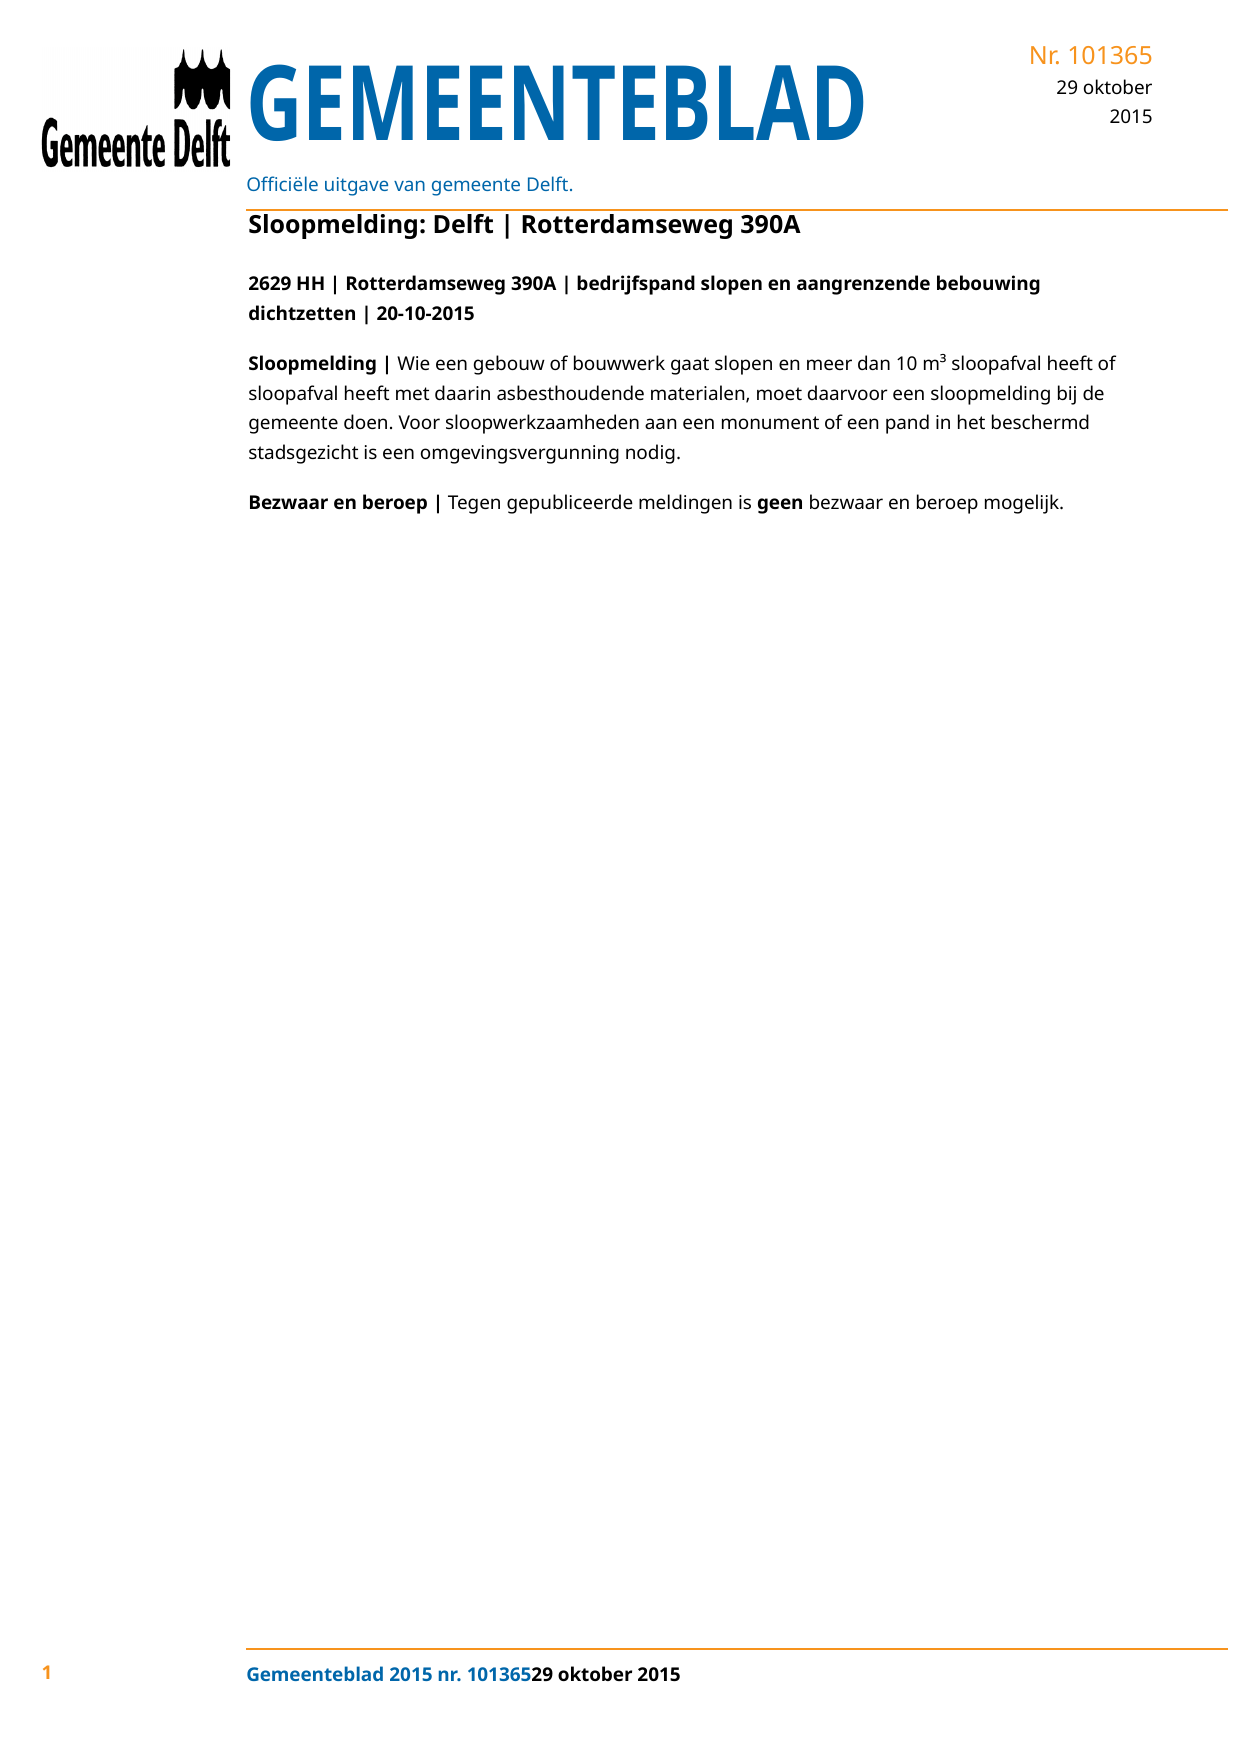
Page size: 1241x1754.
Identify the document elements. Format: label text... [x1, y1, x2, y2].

text Sloopmelding | Wie een gebouw of bouwwerk gaat slopen en meer dan 10 m³ sloopafval heeft of sloopafval heeft met daarin asbesthoudende materialen, moet daarvoor een sloopmelding bij de gemeente doen. Voor sloopwerkzaamheden aan een monument of een pand in het beschermd stadsgezicht is een omgevingsvergunning nodig. [248, 350, 1152, 465]
text Sloopmelding: Delft | Rotterdamseweg 390A [248, 211, 1152, 241]
text 2629 HH | Rotterdamseweg 390A | bedrijfspand slopen en aangrenzende bebouwing dichtzetten | 20-10-2015 [248, 270, 1152, 326]
text Bezwaar en beroep | Tegen gepubliceerde meldingen is geen bezwaar en beroep mogelijk. [248, 489, 1152, 515]
picture [41, 47, 231, 172]
